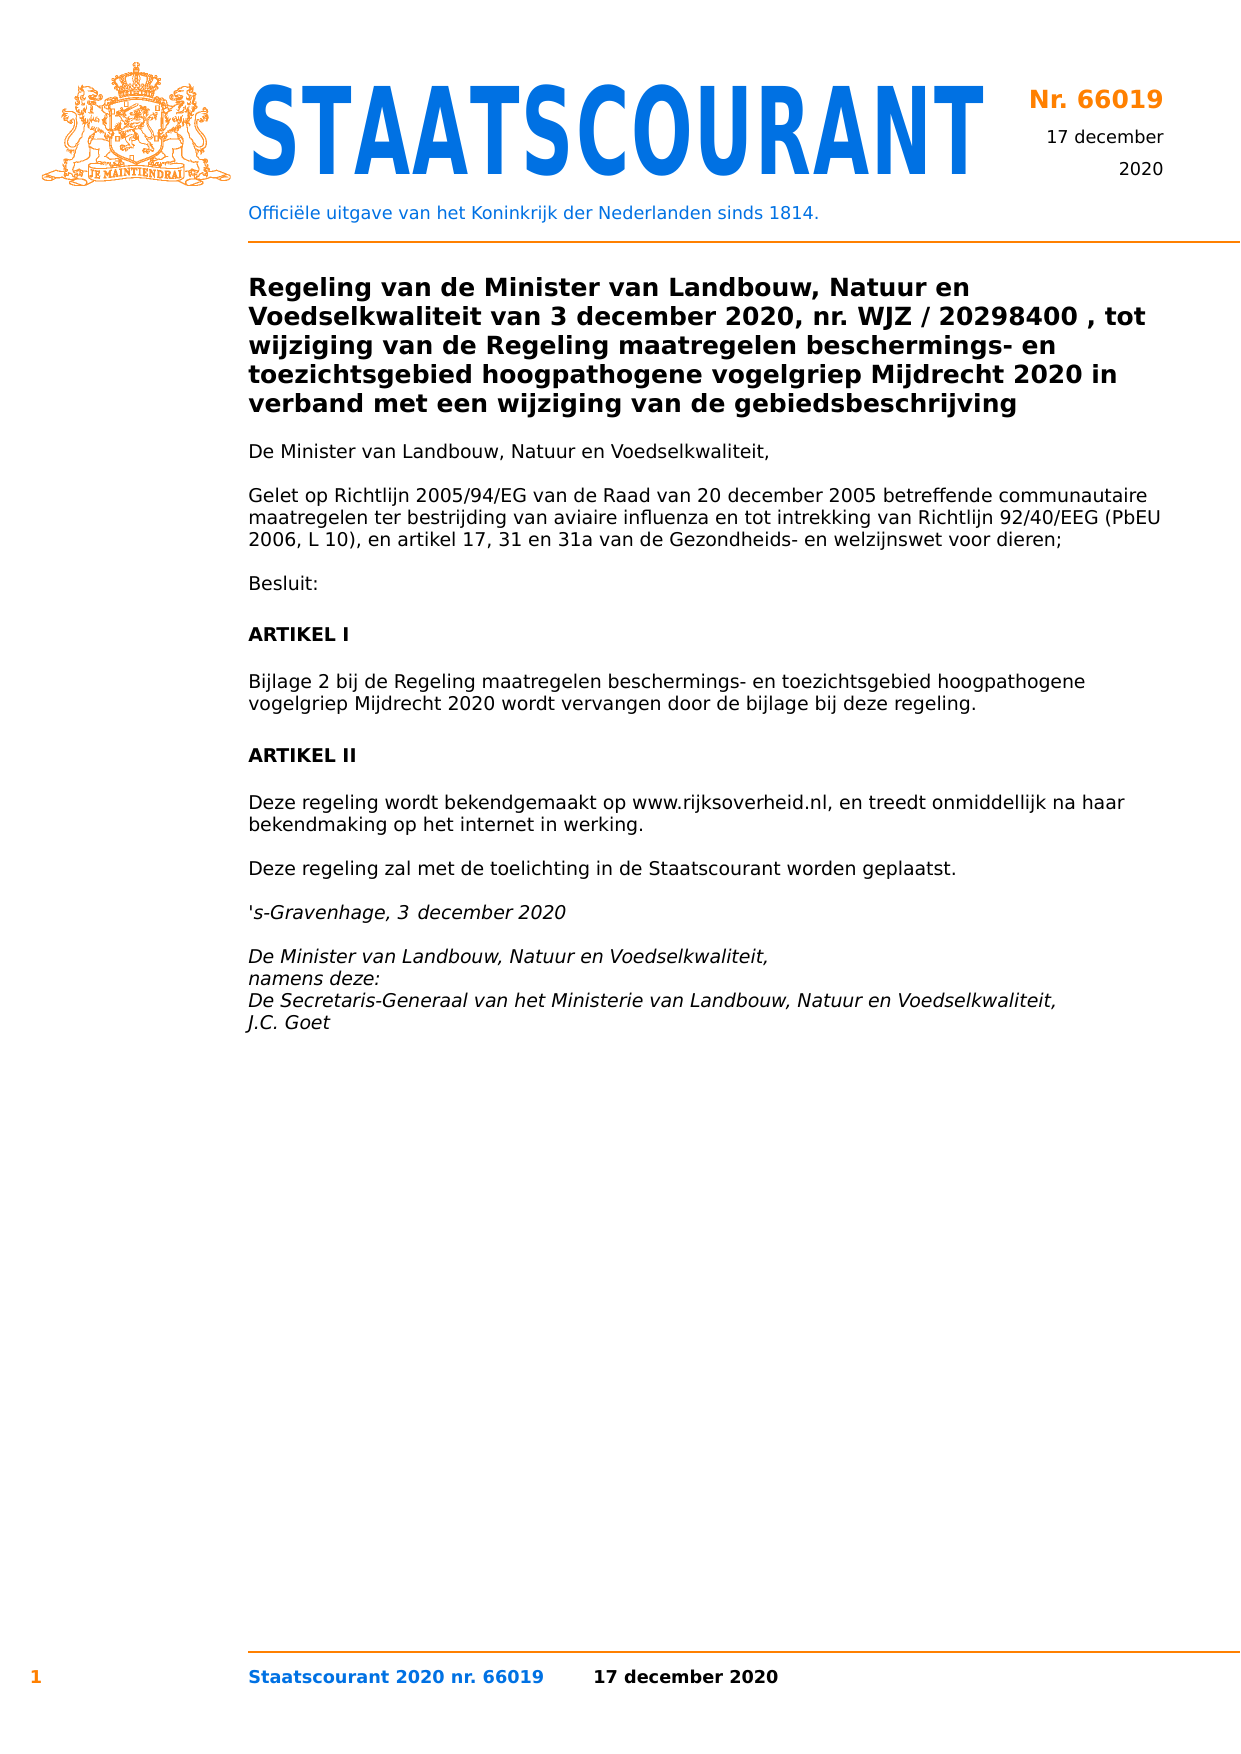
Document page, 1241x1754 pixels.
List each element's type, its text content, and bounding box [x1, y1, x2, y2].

table_header [25, 62, 248, 241]
table_header STAATSCOURANT [248, 62, 998, 203]
table_cell 2020 [998, 153, 1240, 203]
text Besluit: [248, 572, 1163, 594]
table_cell 17 december [998, 121, 1240, 153]
text 's-Gravenhage, 3 december 2020 [248, 902, 1163, 924]
subtitle ARTIKEL I [248, 624, 1163, 646]
table_header Nr. 66019 [998, 62, 1240, 121]
subtitle Regeling van de Minister van Landbouw, Natuur en Voedselkwaliteit van 3 december 2020, nr. WJZ / 20298400 , tot wijziging van de Regeling maatregelen beschermings- en toezichtsgebied hoogpathogene vogelgriep Mijdrecht 2020 in verband met een wijziging van de gebiedsbeschrijving [248, 273, 1163, 419]
text Bijlage 2 bij de Regeling maatregelen beschermings- en toezichtsgebied hoogpathogene vogelgriep Mijdrecht 2020 wordt vervangen door de bijlage bij deze regeling. [248, 671, 1163, 715]
table_cell Officiële uitgave van het Koninkrijk der Nederlanden sinds 1814. [248, 203, 1240, 241]
text De Minister van Landbouw, Natuur en Voedselkwaliteit, [248, 441, 1163, 463]
text De Minister van Landbouw, Natuur en Voedselkwaliteit, namens deze: De Secretaris-Generaal van het Ministerie van Landbouw, Natuur en Voedselkwaliteit, J.C. Goet [248, 946, 1163, 1034]
subtitle ARTIKEL II [248, 745, 1163, 767]
text Gelet op Richtlijn 2005/94/EG van de Raad van 20 december 2005 betreffende communautaire maatregelen ter bestrijding van aviaire influenza en tot intrekking van Richtlijn 92/40/EEG (PbEU 2006, L 10), en artikel 17, 31 en 31a van de Gezondheids- en welzijnswet voor dieren; [248, 484, 1163, 551]
picture [41, 62, 231, 186]
text Deze regeling zal met de toelichting in de Staatscourant worden geplaatst. [248, 858, 1163, 880]
text Deze regeling wordt bekendgemaakt op www.rijksoverheid.nl, en treedt onmiddellijk na haar bekendmaking op het internet in werking. [248, 792, 1163, 836]
